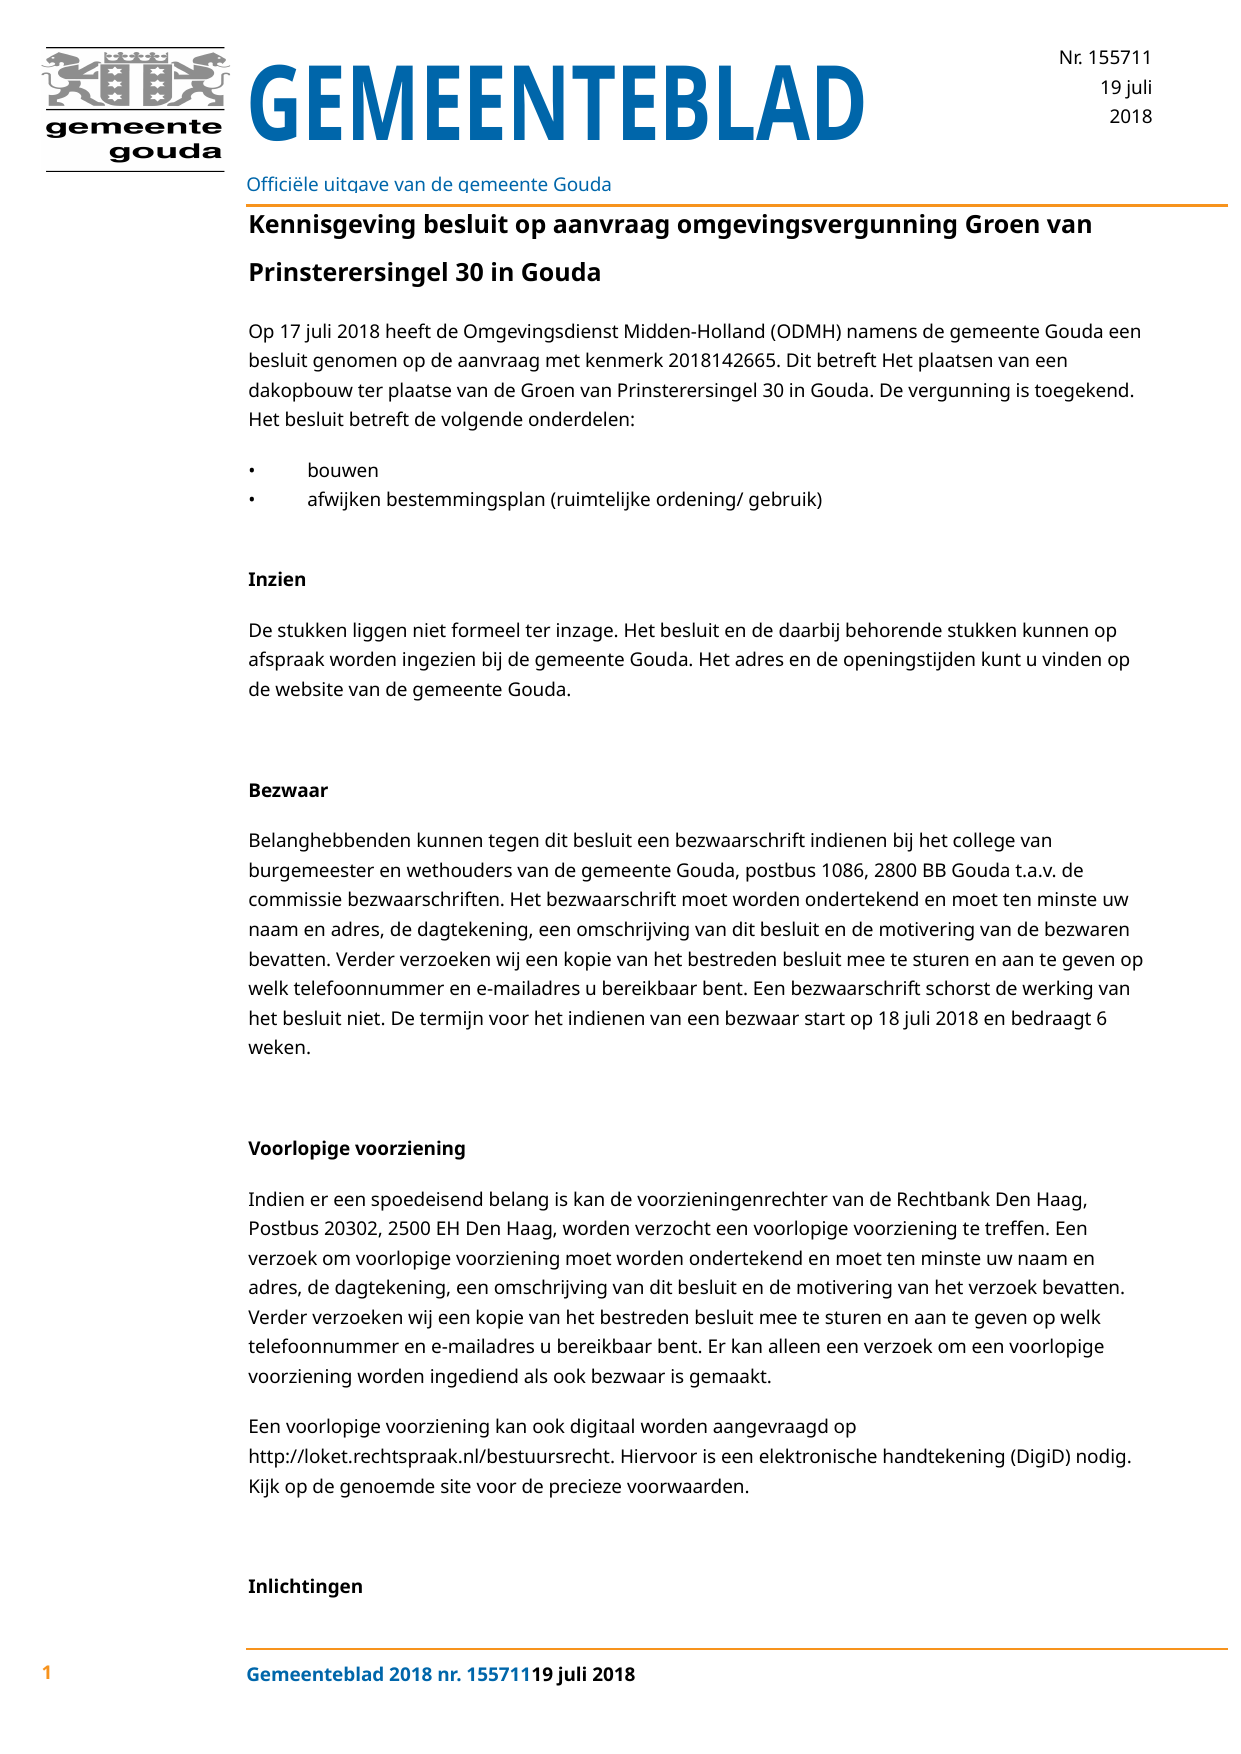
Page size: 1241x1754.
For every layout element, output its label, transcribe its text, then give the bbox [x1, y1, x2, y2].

text Voorlopige voorziening [248, 1135, 1152, 1161]
text Inzien [248, 567, 1152, 592]
text De stukken liggen niet formeel ter inzage. Het besluit en de daarbij behorende stukken kunnen op afspraak worden ingezien bij de gemeente Gouda. Het adres en de openingstijden kunt u vinden op de website van de gemeente Gouda. [248, 617, 1152, 702]
text Inlichtingen [248, 1574, 1152, 1599]
list afwijken bestemmingsplan (ruimtelijke ordening/ gebruik) [248, 487, 1152, 512]
text Kennisgeving besluit op aanvraag omgevingsvergunning Groen van Prinsterersingel 30 in Gouda [248, 207, 1152, 288]
text Bezwaar [248, 777, 1152, 803]
text Op 17 juli 2018 heeft de Omgevingsdienst Midden-Holland (ODMH) namens de gemeente Gouda een besluit genomen op de aanvraag met kenmerk 2018142665. Dit betreft Het plaatsen van een dakopbouw ter plaatse van de Groen van Prinsterersingel 30 in Gouda. De vergunning is toegekend. Het besluit betreft de volgende onderdelen: [248, 318, 1152, 432]
list bouwen [248, 457, 1152, 483]
text Een voorlopige voorziening kan ook digitaal worden aangevraagd op http://loket.rechtspraak.nl/bestuursrecht. Hiervoor is een elektronische handtekening (DigiD) nodig. Kijk op de genoemde site voor de precieze voorwaarden. [248, 1414, 1152, 1499]
text Belanghebbenden kunnen tegen dit besluit een bezwaarschrift indienen bij het college van burgemeester en wethouders van de gemeente Gouda, postbus 1086, 2800 BB Gouda t.a.v. de commissie bezwaarschriften. Het bezwaarschrift moet worden ondertekend en moet ten minste uw naam en adres, de dagtekening, een omschrijving van dit besluit en de motivering van de bezwaren bevatten. Verder verzoeken wij een kopie van het bestreden besluit mee te sturen en aan te geven op welk telefoonnummer en e-mailadres u bereikbaar bent. Een bezwaarschrift schorst de werking van het besluit niet. De termijn voor het indienen van een bezwaar start op 18 juli 2018 en bedraagt 6 weken. [248, 827, 1152, 1060]
picture [41, 47, 231, 172]
text Indien er een spoedeisend belang is kan de voorzieningenrechter van de Rechtbank Den Haag, Postbus 20302, 2500 EH Den Haag, worden verzocht een voorlopige voorziening te treffen. Een verzoek om voorlopige voorziening moet worden ondertekend en moet ten minste uw naam en adres, de dagtekening, een omschrijving van dit besluit en de motivering van het verzoek bevatten. Verder verzoeken wij een kopie van het bestreden besluit mee te sturen en aan te geven op welk telefoonnummer en e-mailadres u bereikbaar bent. Er kan alleen een verzoek om een voorlopige voorziening worden ingediend als ook bezwaar is gemaakt. [248, 1186, 1152, 1389]
